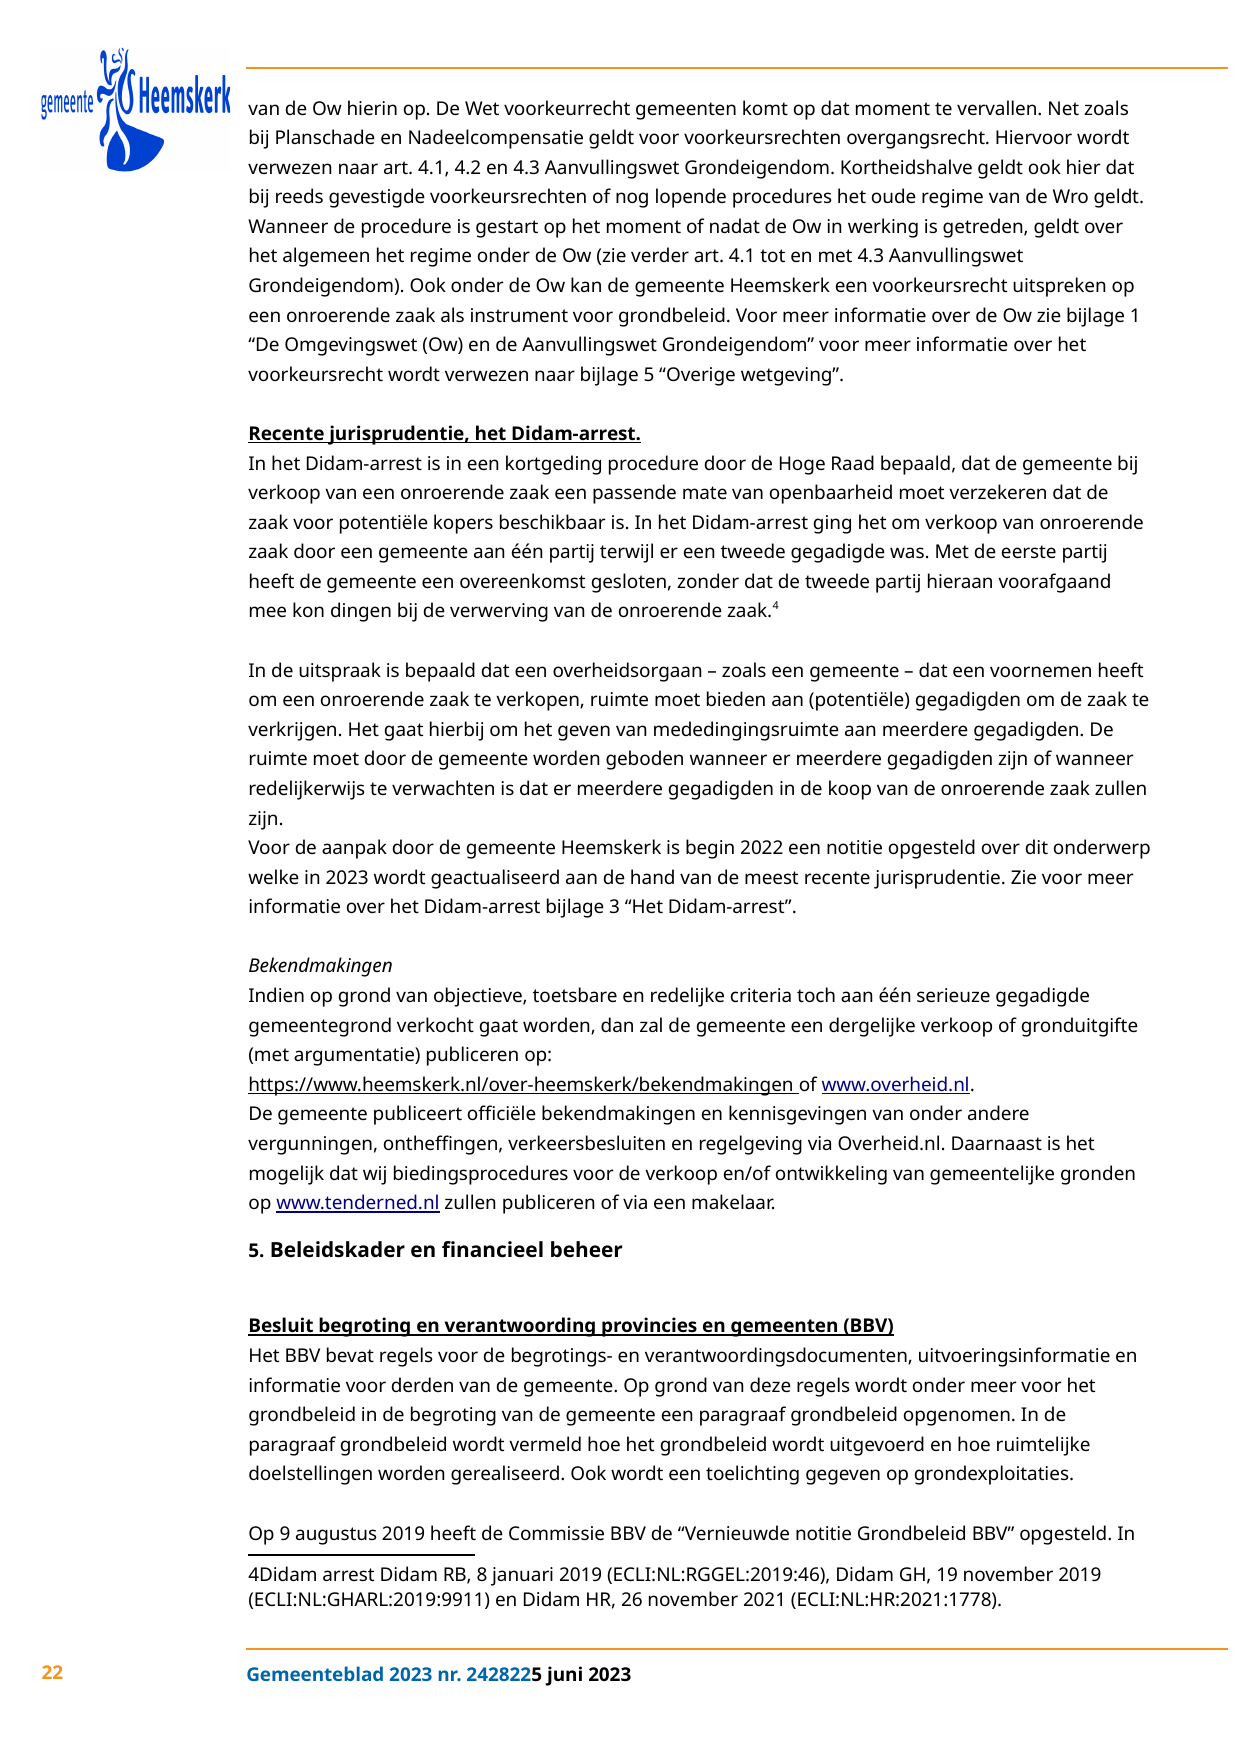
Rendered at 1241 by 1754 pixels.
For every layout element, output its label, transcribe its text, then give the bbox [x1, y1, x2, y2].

text 5. Beleidskader en financieel beheer [248, 1235, 1152, 1263]
text Indien op grond van objectieve, toetsbare en redelijke criteria toch aan één serieuze gegadigde gemeentegrond verkocht gaat worden, dan zal de gemeente een dergelijke verkoop of gronduitgifte (met argumentatie) publiceren op: [248, 982, 1152, 1067]
text Besluit begroting en verantwoording provincies en gemeenten (BBV) [248, 1313, 1152, 1338]
text Bekendmakingen [248, 953, 1152, 978]
text Op 9 augustus 2019 heeft de Commissie BBV de “Vernieuwde notitie Grondbeleid BBV” opgesteld. In [248, 1520, 1152, 1546]
text Recente jurisprudentie, het Didam-arrest. [248, 420, 1152, 446]
text Het BBV bevat regels voor de begrotings- en verantwoordingsdocumenten, uitvoeringsinformatie en informatie voor derden van de gemeente. Op grond van deze regels wordt onder meer voor het grondbeleid in de begroting van de gemeente een paragraaf grondbeleid opgenomen. In de paragraaf grondbeleid wordt vermeld hoe het grondbeleid wordt uitgevoerd en hoe ruimtelijke doelstellingen worden gerealiseerd. Ook wordt een toelichting gegeven op grondexploitaties. [248, 1342, 1152, 1486]
text De gemeente publiceert officiële bekendmakingen en kennisgevingen van onder andere vergunningen, ontheffingen, verkeersbesluiten en regelgeving via Overheid.nl. Daarnaast is het mogelijk dat wij biedingsprocedures voor de verkoop en/of ontwikkeling van gemeentelijke gronden op www.tenderned.nl zullen publiceren of via een makelaar. [248, 1101, 1152, 1215]
text Voor de aanpak door de gemeente Heemskerk is begin 2022 een notitie opgesteld over dit onderwerp welke in 2023 wordt geactualiseerd aan de hand van de meest recente jurisprudentie. Zie voor meer informatie over het Didam-arrest bijlage 3 “Het Didam-arrest”. [248, 834, 1152, 919]
text Didam arrest Didam RB, 8 januari 2019 (ECLI:NL:RGGEL:2019:46), Didam GH, 19 november 2019 (ECLI:NL:GHARL:2019:9911) en Didam HR, 26 november 2021 (ECLI:NL:HR:2021:1778). [248, 1561, 1152, 1612]
text van de Ow hierin op. De Wet voorkeurrecht gemeenten komt op dat moment te vervallen. Net zoals bij Planschade en Nadeelcompensatie geldt voor voorkeursrechten overgangsrecht. Hiervoor wordt verwezen naar art. 4.1, 4.2 en 4.3 Aanvullingswet Grondeigendom. Kortheidshalve geldt ook hier dat bij reeds gevestigde voorkeursrechten of nog lopende procedures het oude regime van de Wro geldt. Wanneer de procedure is gestart op het moment of nadat de Ow in werking is getreden, geldt over het algemeen het regime onder de Ow (zie verder art. 4.1 tot en met 4.3 Aanvullingswet Grondeigendom). Ook onder de Ow kan de gemeente Heemskerk een voorkeursrecht uitspreken op een onroerende zaak als instrument voor grondbeleid. Voor meer informatie over de Ow zie bijlage 1 “De Omgevingswet (Ow) en de Aanvullingswet Grondeigendom” voor meer informatie over het voorkeursrecht wordt verwezen naar bijlage 5 “Overige wetgeving”. [248, 95, 1152, 387]
text In de uitspraak is bepaald dat een overheidsorgaan – zoals een gemeente – dat een voornemen heeft om een onroerende zaak te verkopen, ruimte moet bieden aan (potentiële) gegadigden om de zaak te verkrijgen. Het gaat hierbij om het geven van mededingingsruimte aan meerdere gegadigden. De ruimte moet door de gemeente worden geboden wanneer er meerdere gegadigden zijn of wanneer redelijkerwijs te verwachten is dat er meerdere gegadigden in de koop van de onroerende zaak zullen zijn. [248, 657, 1152, 831]
picture [41, 47, 231, 172]
text https://www.heemskerk.nl/over-heemskerk/bekendmakingen of www.overheid.nl. [248, 1071, 1152, 1097]
text In het Didam-arrest is in een kortgeding procedure door de Hoge Raad bepaald, dat de gemeente bij verkoop van een onroerende zaak een passende mate van openbaarheid moet verzekeren dat de zaak voor potentiële kopers beschikbaar is. In het Didam-arrest ging het om verkoop van onroerende zaak door een gemeente aan één partij terwijl er een tweede gegadigde was. Met de eerste partij heeft de gemeente een overeenkomst gesloten, zonder dat de tweede partij hieraan voorafgaand mee kon dingen bij de verwerving van de onroerende zaak. [248, 450, 1152, 623]
